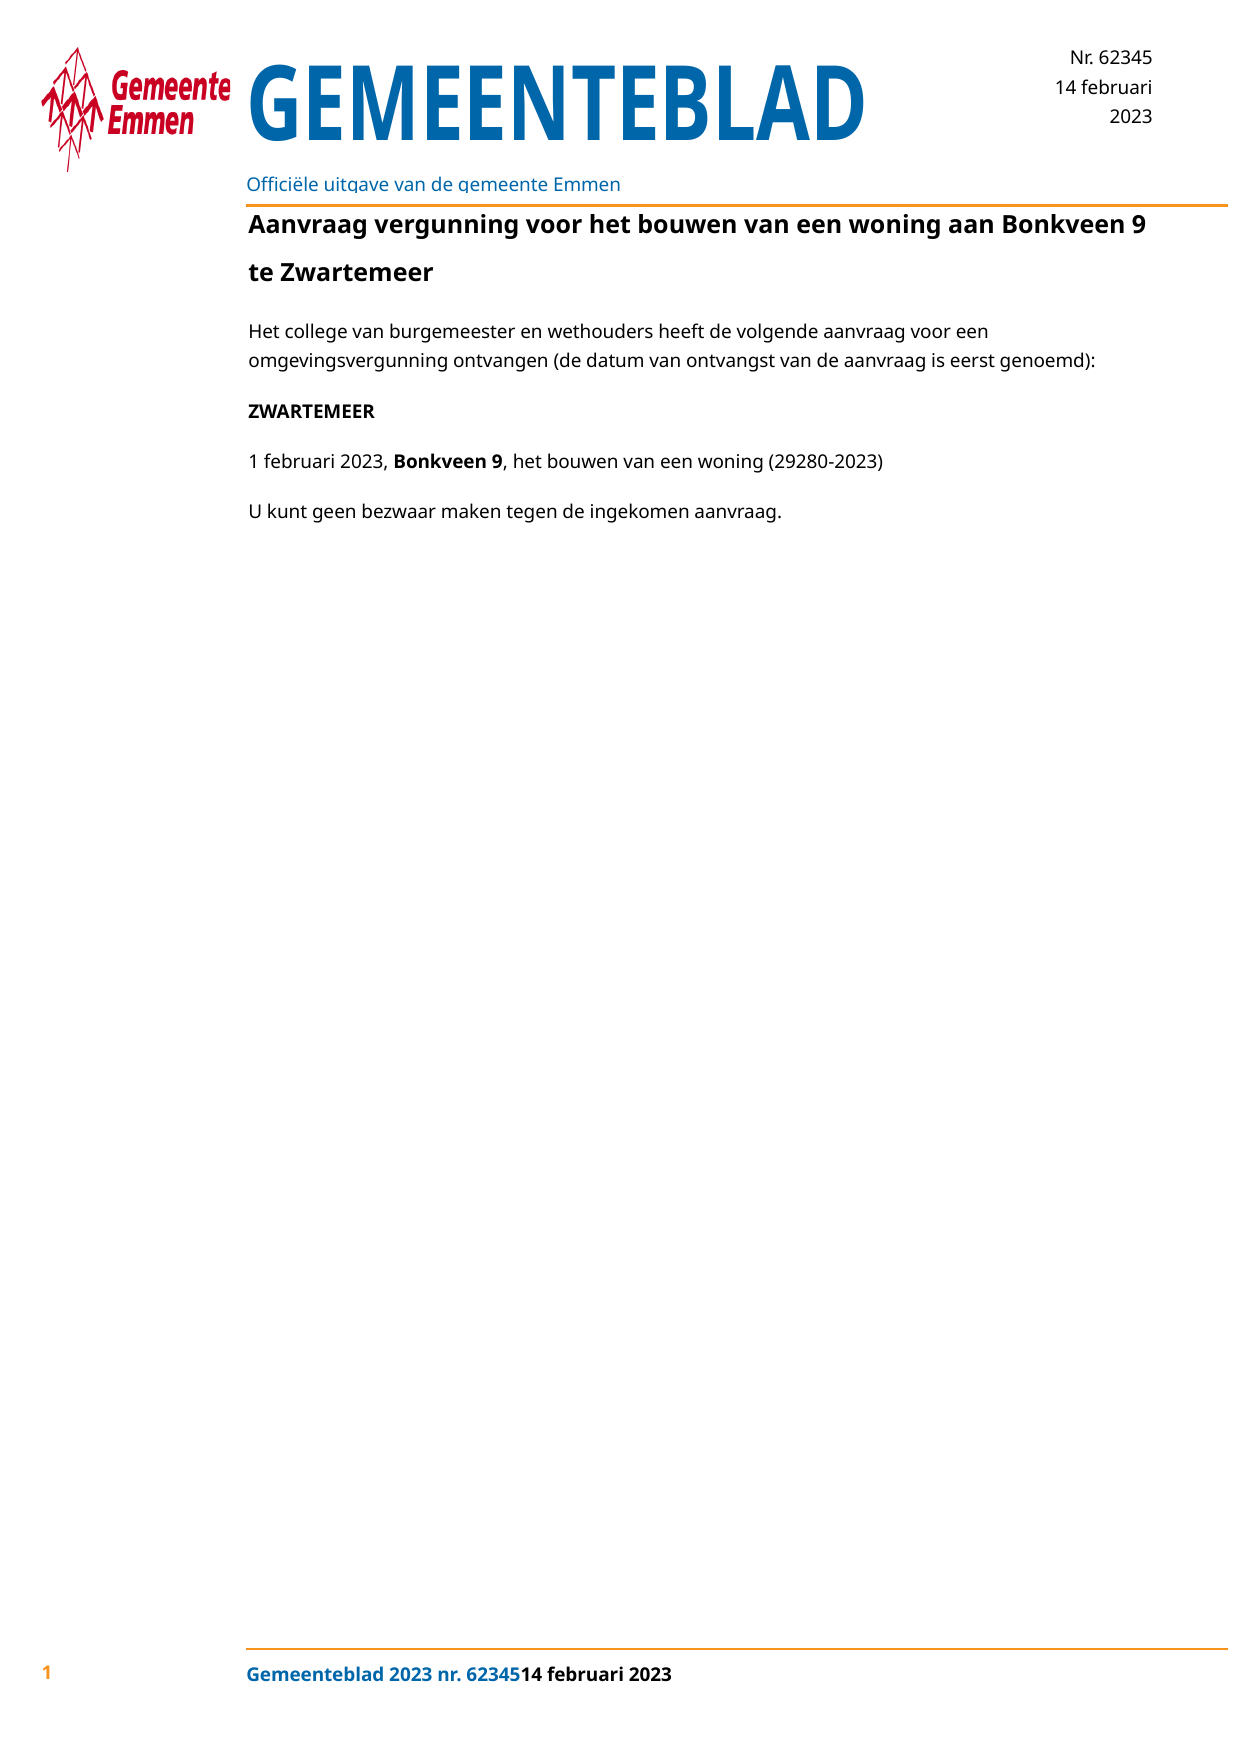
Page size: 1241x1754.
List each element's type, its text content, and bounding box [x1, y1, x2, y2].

text Het college van burgemeester en wethouders heeft de volgende aanvraag voor een omgevingsvergunning ontvangen (de datum van ontvangst van de aanvraag is eerst genoemd): [248, 318, 1152, 373]
text U kunt geen bezwaar maken tegen de ingekomen aanvraag. [248, 499, 1152, 524]
text 1 februari 2023, Bonkveen 9, het bouwen van een woning (29280-2023) [248, 448, 1152, 474]
picture [41, 47, 231, 172]
text Aanvraag vergunning voor het bouwen van een woning aan Bonkveen 9 te Zwartemeer [248, 207, 1152, 288]
text ZWARTEMEER [248, 398, 1152, 424]
